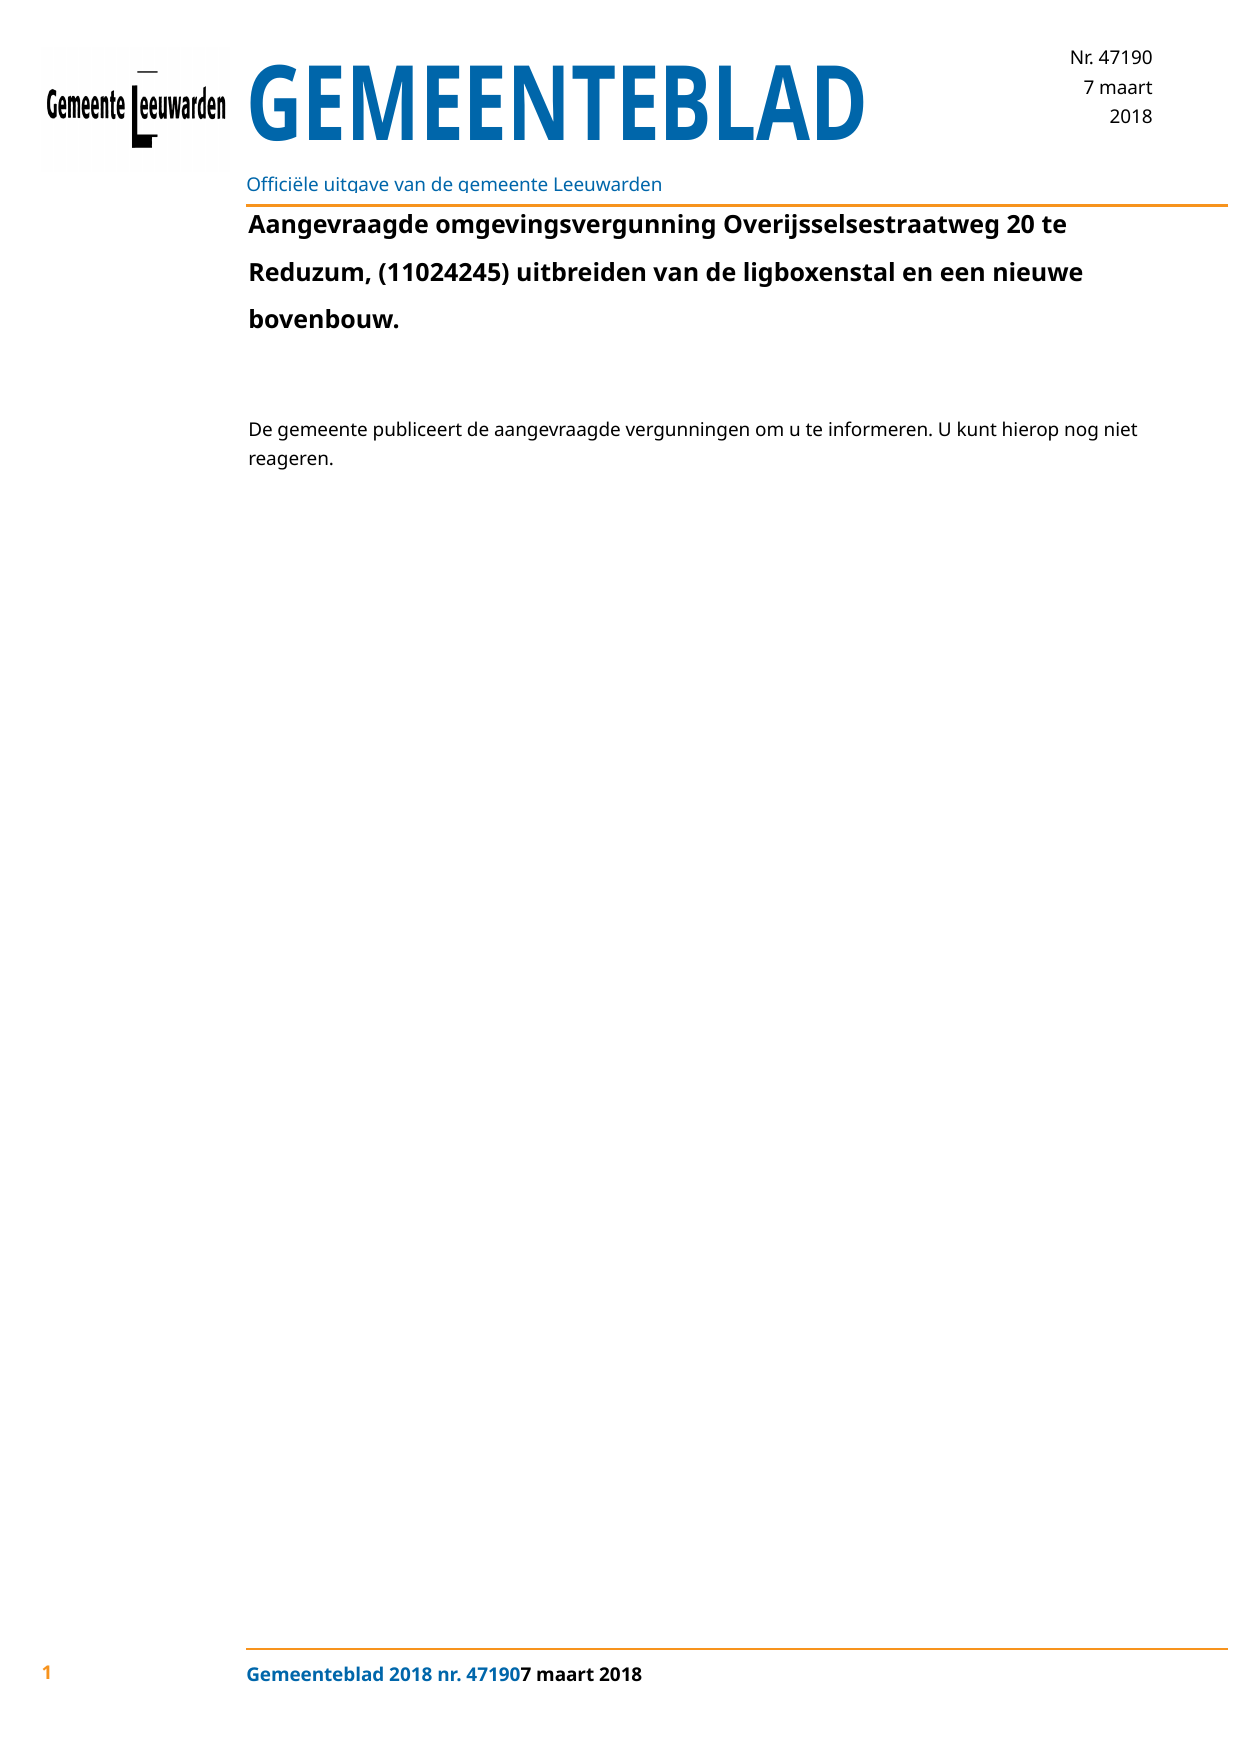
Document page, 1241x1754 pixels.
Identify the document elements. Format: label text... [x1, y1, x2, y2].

text Aangevraagde omgevingsvergunning Overijsselsestraatweg 20 te Reduzum, (11024245) uitbreiden van de ligboxenstal en een nieuwe bovenbouw. [248, 207, 1152, 336]
text De gemeente publiceert de aangevraagde vergunningen om u te informeren. U kunt hierop nog niet reageren. [248, 416, 1152, 471]
picture [41, 47, 231, 172]
